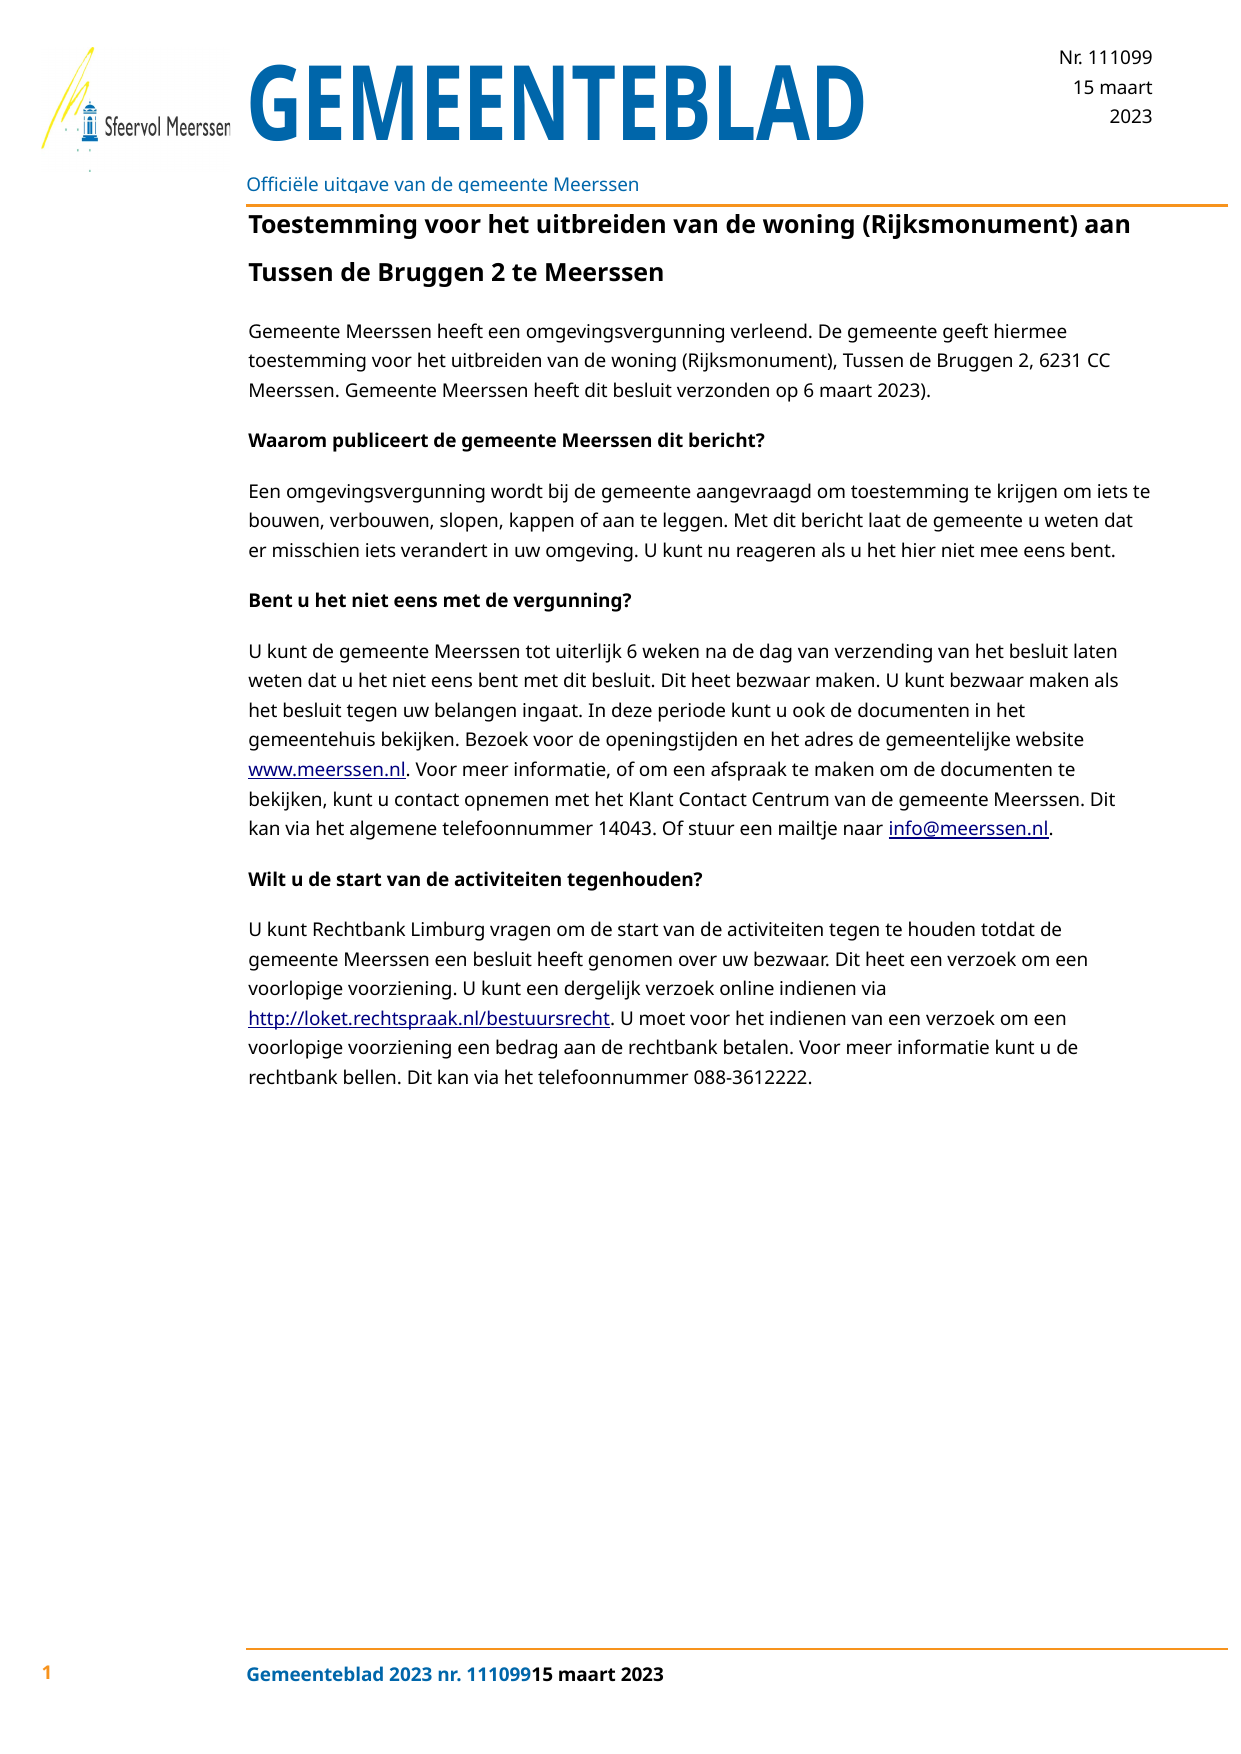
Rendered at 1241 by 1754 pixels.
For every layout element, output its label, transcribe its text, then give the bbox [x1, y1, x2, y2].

text Bent u het niet eens met de vergunning? [248, 587, 1152, 613]
text Gemeente Meerssen heeft een omgevingsvergunning verleend. De gemeente geeft hiermee toestemming voor het uitbreiden van de woning (Rijksmonument), Tussen de Bruggen 2, 6231 CC Meerssen. Gemeente Meerssen heeft dit besluit verzonden op 6 maart 2023). [248, 318, 1152, 403]
text Een omgevingsvergunning wordt bij de gemeente aangevraagd om toestemming te krijgen om iets te bouwen, verbouwen, slopen, kappen of aan te leggen. Met dit bericht laat de gemeente u weten dat er misschien iets verandert in uw omgeving. U kunt nu reageren als u het hier niet mee eens bent. [248, 478, 1152, 563]
text Wilt u de start van de activiteiten tegenhouden? [248, 866, 1152, 892]
text U kunt de gemeente Meerssen tot uiterlijk 6 weken na de dag van verzending van het besluit laten weten dat u het niet eens bent met dit besluit. Dit heet bezwaar maken. U kunt bezwaar maken als het besluit tegen uw belangen ingaat. In deze periode kunt u ook de documenten in het gemeentehuis bekijken. Bezoek voor de openingstijden en het adres de gemeentelijke website www.meerssen.nl. Voor meer informatie, of om een afspraak te maken om de documenten te bekijken, kunt u contact opnemen met het Klant Contact Centrum van de gemeente Meerssen. Dit kan via het algemene telefoonnummer 14043. Of stuur een mailtje naar info@meerssen.nl. [248, 638, 1152, 841]
text U kunt Rechtbank Limburg vragen om de start van de activiteiten tegen te houden totdat de gemeente Meerssen een besluit heeft genomen over uw bezwaar. Dit heet een verzoek om een voorlopige voorziening. U kunt een dergelijk verzoek online indienen via http://loket.rechtspraak.nl/bestuursrecht. U moet voor het indienen van een verzoek om een voorlopige voorziening een bedrag aan de rechtbank betalen. Voor meer informatie kunt u de rechtbank bellen. Dit kan via het telefoonnummer 088-3612222. [248, 916, 1152, 1090]
picture [41, 47, 231, 172]
text Waarom publiceert de gemeente Meerssen dit bericht? [248, 427, 1152, 453]
text Toestemming voor het uitbreiden van de woning (Rijksmonument) aan Tussen de Bruggen 2 te Meerssen [248, 207, 1152, 288]
